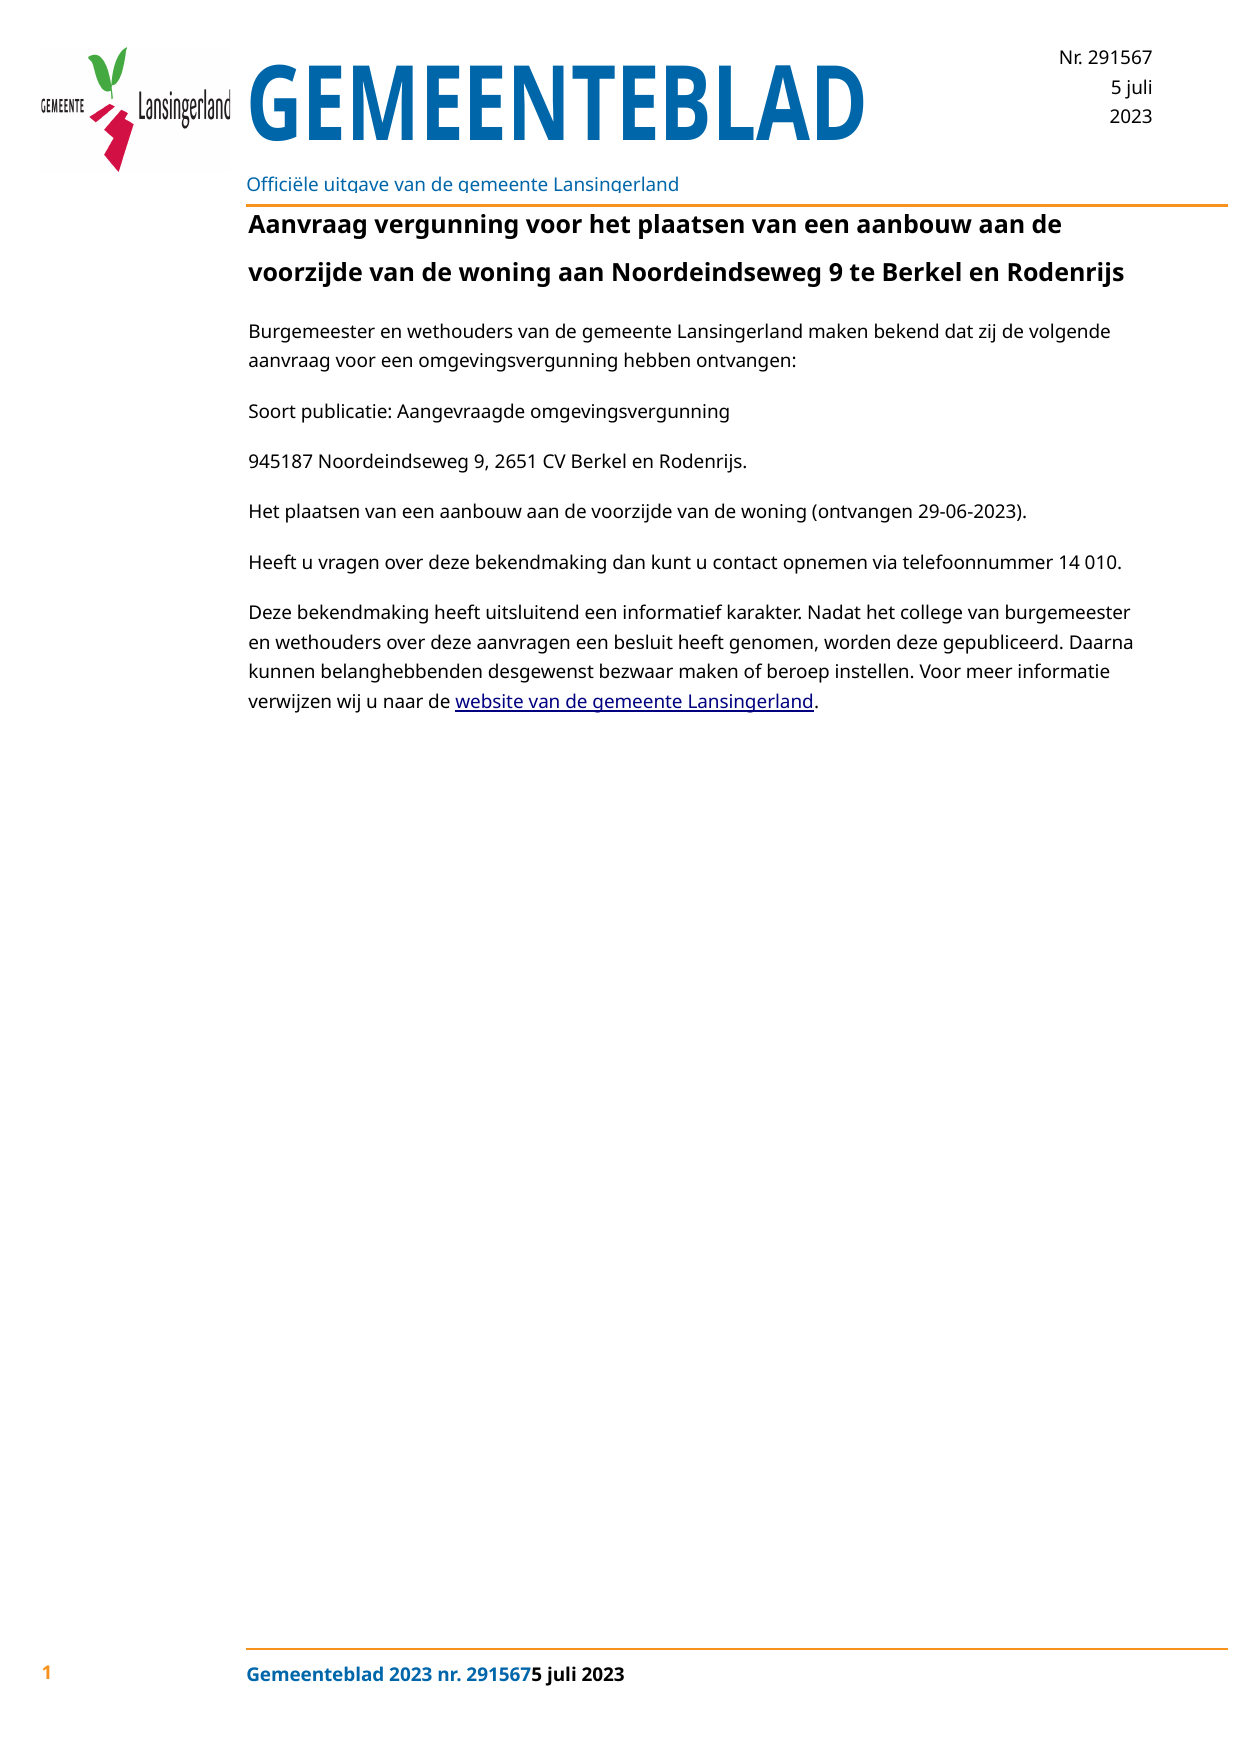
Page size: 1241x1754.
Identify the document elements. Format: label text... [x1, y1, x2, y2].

text Deze bekendmaking heeft uitsluitend een informatief karakter. Nadat het college van burgemeester en wethouders over deze aanvragen een besluit heeft genomen, worden deze gepubliceerd. Daarna kunnen belanghebbenden desgewenst bezwaar maken of beroep instellen. Voor meer informatie verwijzen wij u naar de website van de gemeente Lansingerland. [248, 599, 1152, 714]
text Burgemeester en wethouders van de gemeente Lansingerland maken bekend dat zij de volgende aanvraag voor een omgevingsvergunning hebben ontvangen: [248, 318, 1152, 373]
picture [41, 47, 231, 172]
text Het plaatsen van een aanbouw aan de voorzijde van de woning (ontvangen 29-06-2023). [248, 499, 1152, 524]
text Heeft u vragen over deze bekendmaking dan kunt u contact opnemen via telefoonnummer 14 010. [248, 549, 1152, 575]
text Soort publicatie: Aangevraagde omgevingsvergunning [248, 398, 1152, 424]
text Aanvraag vergunning voor het plaatsen van een aanbouw aan de voorzijde van de woning aan Noordeindseweg 9 te Berkel en Rodenrijs [248, 207, 1152, 288]
text 945187 Noordeindseweg 9, 2651 CV Berkel en Rodenrijs. [248, 448, 1152, 474]
